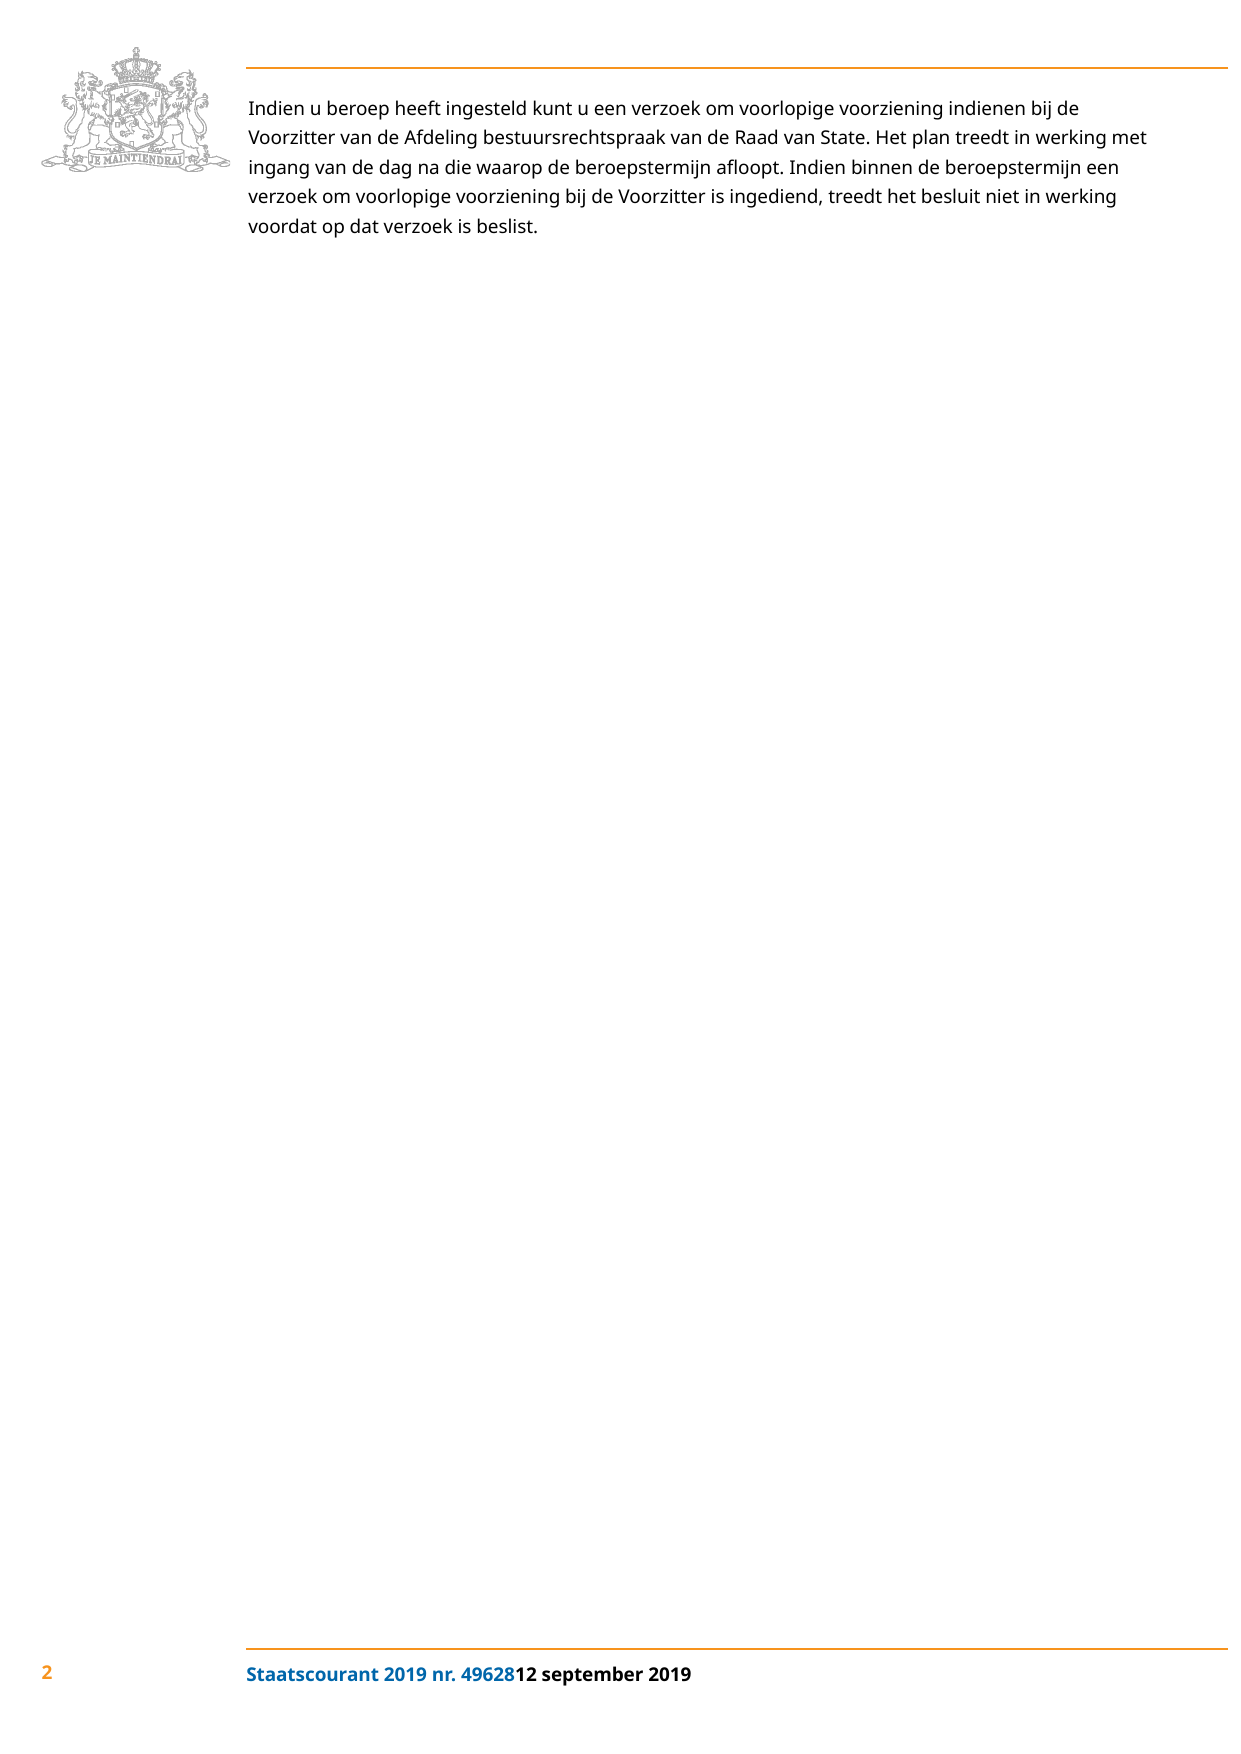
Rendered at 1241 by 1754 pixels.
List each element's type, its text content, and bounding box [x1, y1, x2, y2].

picture [41, 47, 231, 172]
text Indien u beroep heeft ingesteld kunt u een verzoek om voorlopige voorziening indienen bij de Voorzitter van de Afdeling bestuursrechtspraak van de Raad van State. Het plan treedt in werking met ingang van de dag na die waarop de beroepstermijn afloopt. Indien binnen de beroepstermijn een verzoek om voorlopige voorziening bij de Voorzitter is ingediend, treedt het besluit niet in werking voordat op dat verzoek is beslist. [248, 95, 1152, 239]
